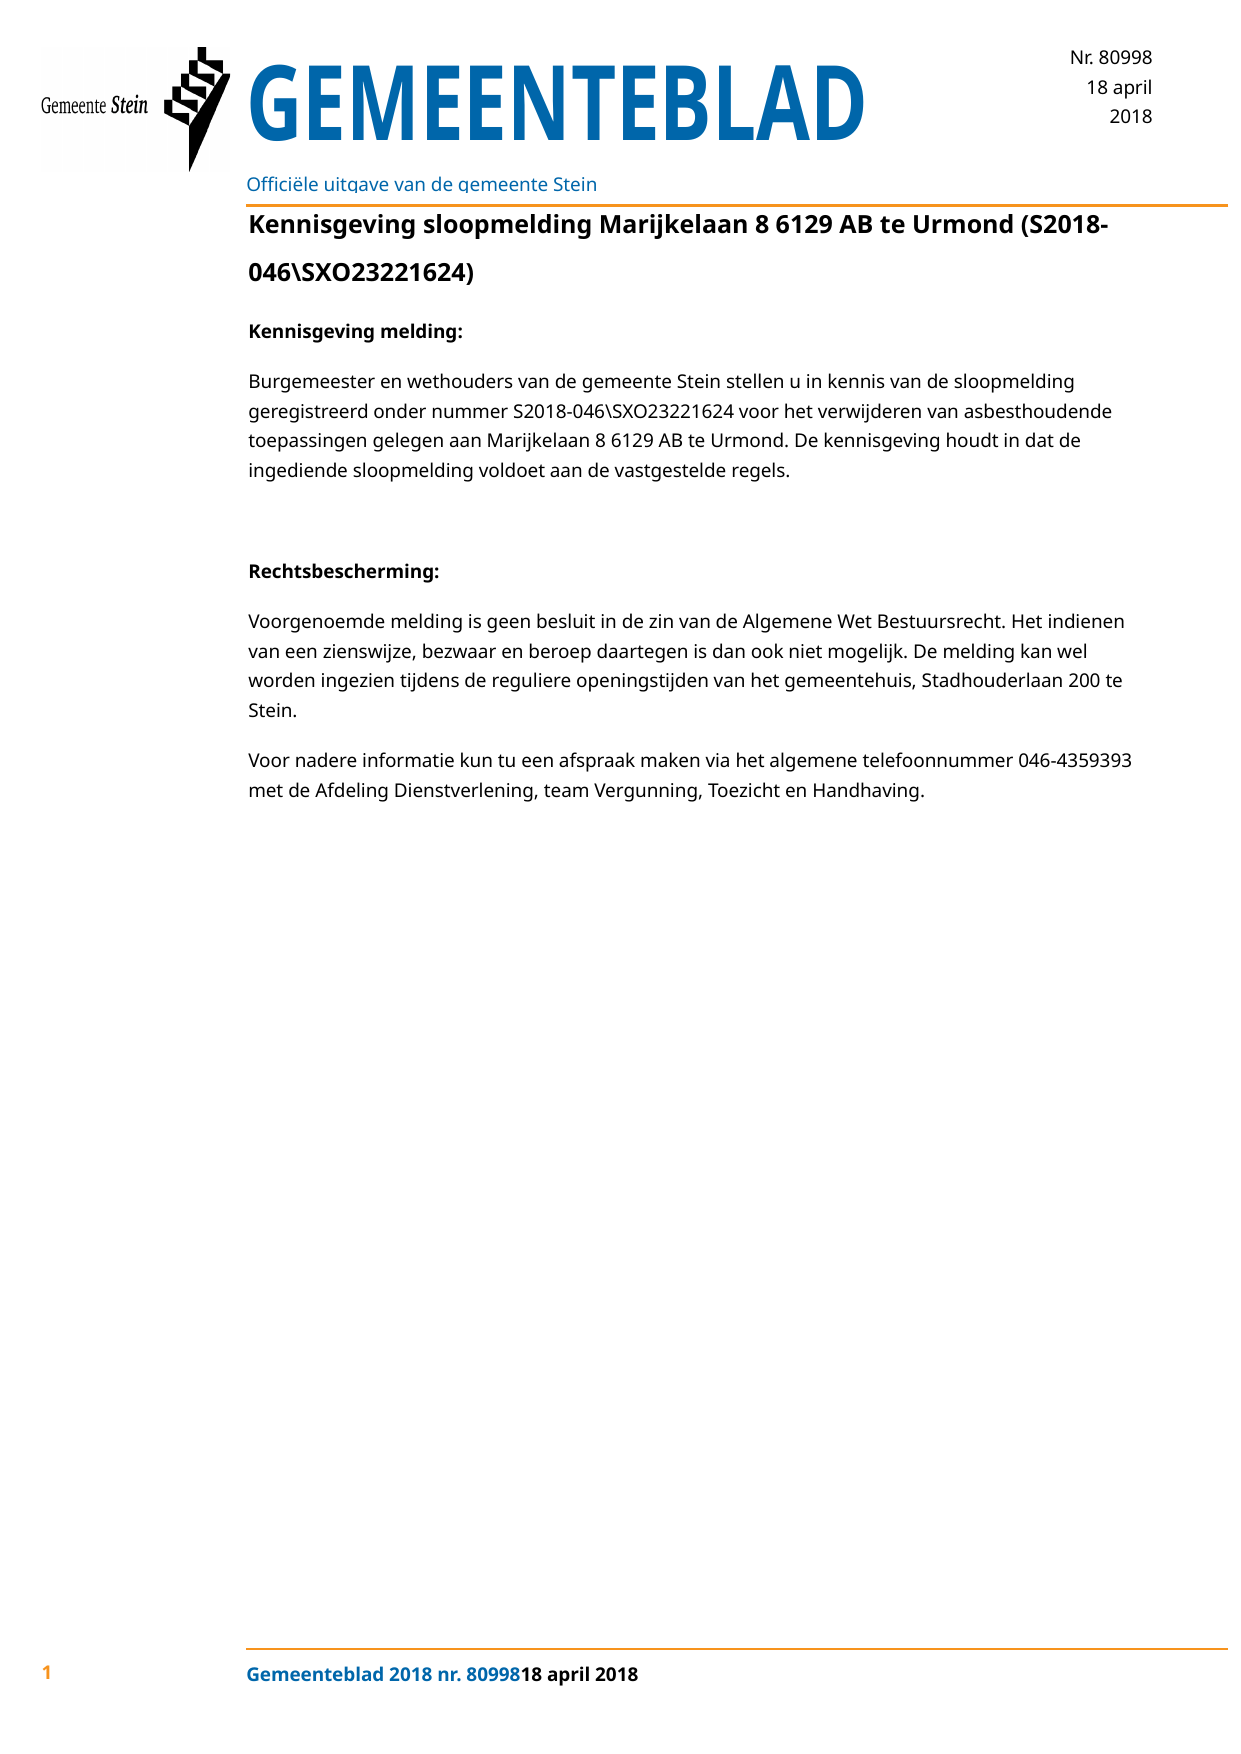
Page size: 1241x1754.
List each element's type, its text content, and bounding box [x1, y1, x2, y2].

text Rechtsbescherming: [248, 558, 1152, 584]
picture [41, 47, 231, 172]
text Voor nadere informatie kun tu een afspraak maken via het algemene telefoonnummer 046-4359393 met de Afdeling Dienstverlening, team Vergunning, Toezicht en Handhaving. [248, 747, 1152, 803]
text Voorgenoemde melding is geen besluit in de zin van de Algemene Wet Bestuursrecht. Het indienen van een zienswijze, bezwaar en beroep daartegen is dan ook niet mogelijk. De melding kan wel worden ingezien tijdens de reguliere openingstijden van het gemeentehuis, Stadhouderlaan 200 te Stein. [248, 608, 1152, 723]
text Burgemeester en wethouders van de gemeente Stein stellen u in kennis van de sloopmelding geregistreerd onder nummer S2018-046\SXO23221624 voor het verwijderen van asbesthoudende toepassingen gelegen aan Marijkelaan 8 6129 AB te Urmond. De kennisgeving houdt in dat de ingediende sloopmelding voldoet aan de vastgestelde regels. [248, 368, 1152, 483]
text Kennisgeving melding: [248, 318, 1152, 344]
text Kennisgeving sloopmelding Marijkelaan 8 6129 AB te Urmond (S2018-046\SXO23221624) [248, 207, 1152, 288]
